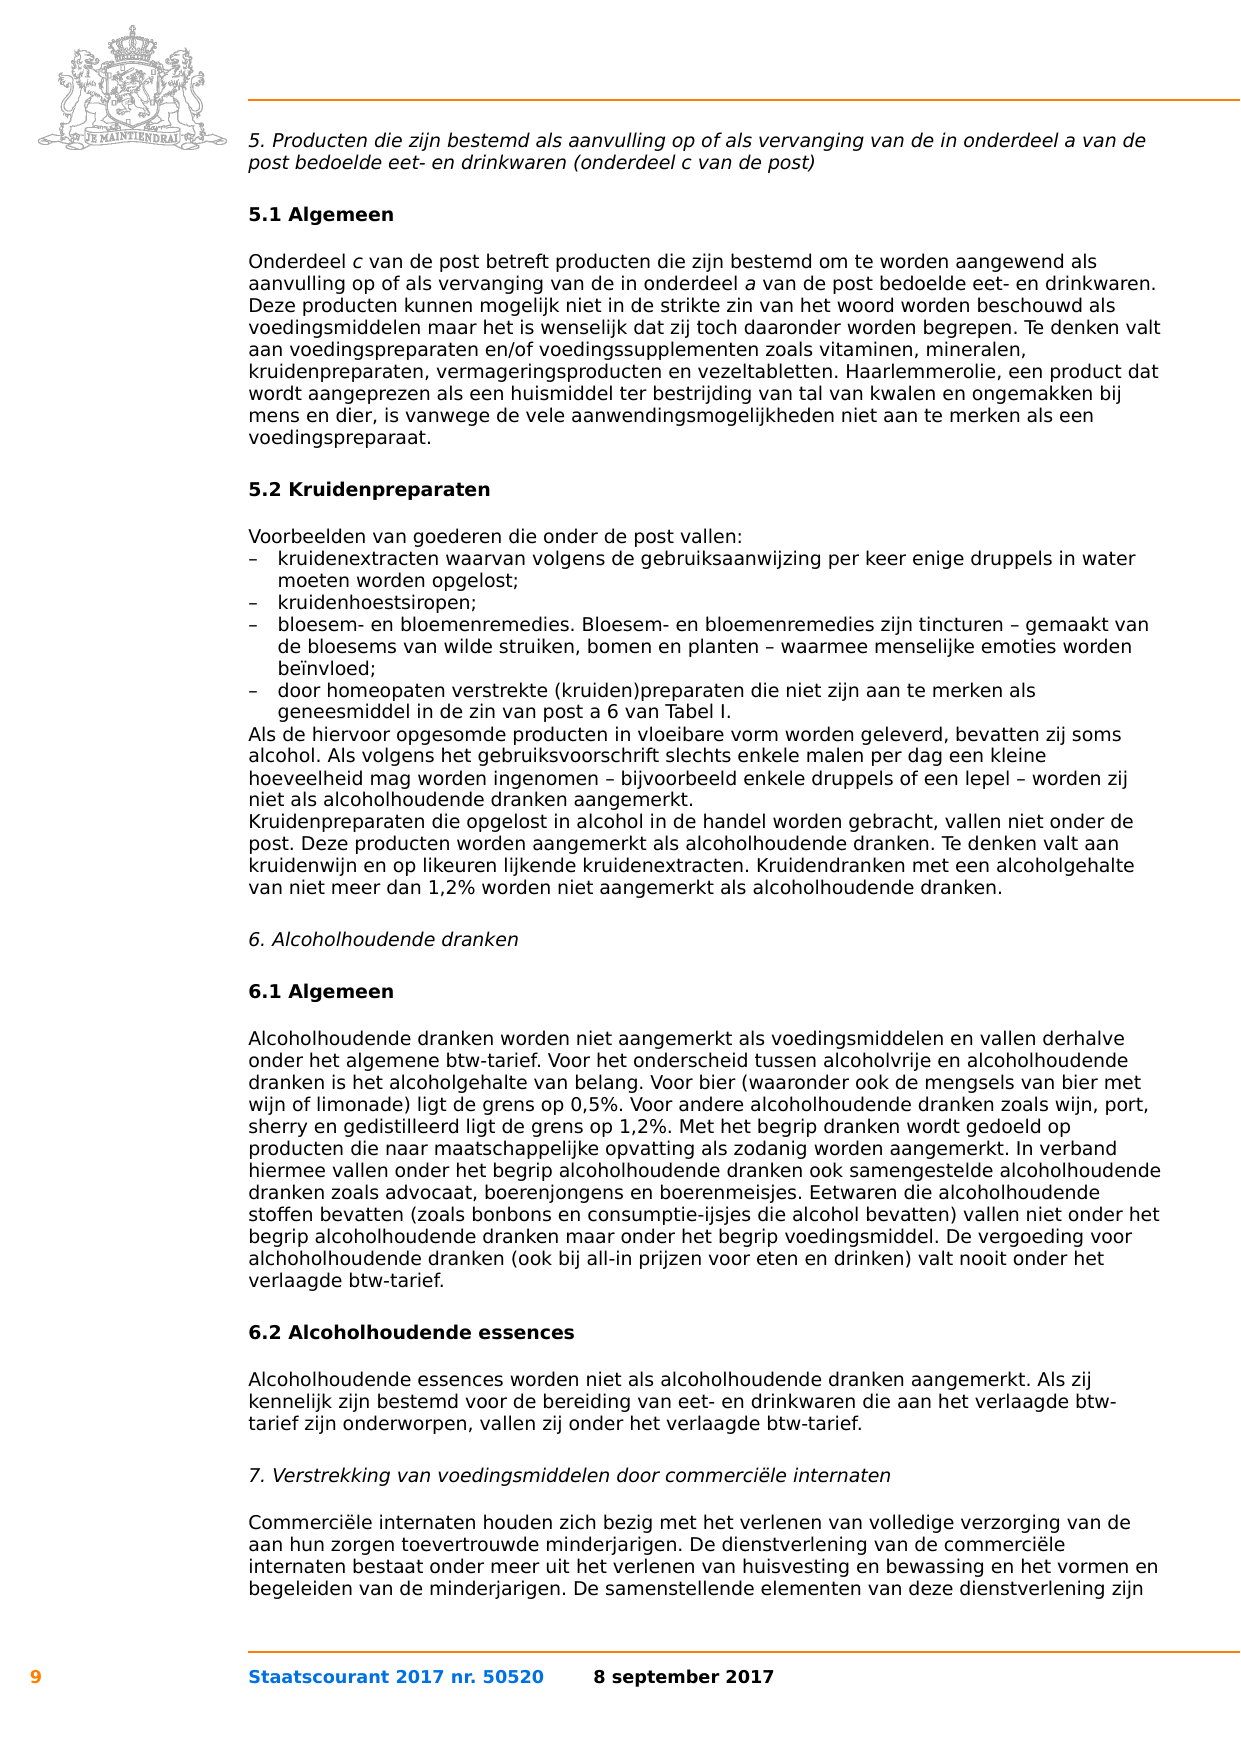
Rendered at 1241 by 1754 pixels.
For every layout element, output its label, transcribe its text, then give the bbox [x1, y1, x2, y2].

subtitle 5.2 Kruidenpreparaten [248, 479, 1163, 501]
text Kruidenpreparaten die opgelost in alcohol in de handel worden gebracht, vallen niet onder de post. Deze producten worden aangemerkt als alcoholhoudende dranken. Te denken valt aan kruidenwijn en op likeuren lijkende kruidenextracten. Kruidendranken met een alcoholgehalte van niet meer dan 1,2% worden niet aangemerkt als alcoholhoudende dranken. [248, 811, 1163, 899]
text – bloesem- en bloemenremedies. Bloesem- en bloemenremedies zijn tincturen – gemaakt van de bloesems van wilde struiken, bomen en planten – waarmee menselijke emoties worden beïnvloed; [248, 613, 1163, 679]
text Onderdeel c van de post betreft producten die zijn bestemd om te worden aangewend als aanvulling op of als vervanging van de in onderdeel a van de post bedoelde eet- en drinkwaren. Deze producten kunnen mogelijk niet in de strikte zin van het woord worden beschouwd als voedingsmiddelen maar het is wenselijk dat zij toch daaronder worden begrepen. Te denken valt aan voedingspreparaten en/of voedingssupplementen zoals vitaminen, mineralen, kruidenpreparaten, vermageringsproducten en vezeltabletten. Haarlemmerolie, een product dat wordt aangeprezen als een huismiddel ter bestrijding van tal van kwalen en ongemakken bij mens en dier, is vanwege de vele aanwendingsmogelijkheden niet aan te merken als een voedingspreparaat. [248, 251, 1163, 449]
picture [38, 25, 227, 150]
subtitle 6.1 Algemeen [248, 981, 1163, 1003]
subtitle 5. Producten die zijn bestemd als aanvulling op of als vervanging van de in onderdeel a van de post bedoelde eet- en drinkwaren (onderdeel c van de post) [248, 130, 1163, 174]
text Als de hiervoor opgesomde producten in vloeibare vorm worden geleverd, bevatten zij soms alcohol. Als volgens het gebruiksvoorschrift slechts enkele malen per dag een kleine hoeveelheid mag worden ingenomen – bijvoorbeeld enkele druppels of een lepel – worden zij niet als alcoholhoudende dranken aangemerkt. [248, 723, 1163, 811]
subtitle 5.1 Algemeen [248, 204, 1163, 226]
text – kruidenextracten waarvan volgens de gebruiksaanwijzing per keer enige druppels in water moeten worden opgelost; [248, 548, 1163, 592]
text – door homeopaten verstrekte (kruiden)preparaten die niet zijn aan te merken als geneesmiddel in de zin van post a 6 van Tabel I. [248, 679, 1163, 723]
text Commerciële internaten houden zich bezig met het verlenen van volledige verzorging van de aan hun zorgen toevertrouwde minderjarigen. De dienstverlening van de commerciële internaten bestaat onder meer uit het verlenen van huisvesting en bewassing en het vormen en begeleiden van de minderjarigen. De samenstellende elementen van deze dienstverlening zijn [248, 1512, 1163, 1600]
subtitle 6.2 Alcoholhoudende essences [248, 1322, 1163, 1344]
text Alcoholhoudende dranken worden niet aangemerkt als voedingsmiddelen en vallen derhalve onder het algemene btw-tarief. Voor het onderscheid tussen alcoholvrije en alcoholhoudende dranken is het alcoholgehalte van belang. Voor bier (waaronder ook de mengsels van bier met wijn of limonade) ligt de grens op 0,5%. Voor andere alcoholhoudende dranken zoals wijn, port, sherry en gedistilleerd ligt de grens op 1,2%. Met het begrip dranken wordt gedoeld op producten die naar maatschappelijke opvatting als zodanig worden aangemerkt. In verband hiermee vallen onder het begrip alcoholhoudende dranken ook samengestelde alcoholhoudende dranken zoals advocaat, boerenjongens en boerenmeisjes. Eetwaren die alcoholhoudende stoffen bevatten (zoals bonbons en consumptie-ijsjes die alcohol bevatten) vallen niet onder het begrip alcoholhoudende dranken maar onder het begrip voedingsmiddel. De vergoeding voor alchoholhoudende dranken (ook bij all-in prijzen voor eten en drinken) valt nooit onder het verlaagde btw-tarief. [248, 1028, 1163, 1292]
text Voorbeelden van goederen die onder de post vallen: [248, 526, 1163, 548]
subtitle 7. Verstrekking van voedingsmiddelen door commerciële internaten [248, 1465, 1163, 1487]
text Alcoholhoudende essences worden niet als alcoholhoudende dranken aangemerkt. Als zij kennelijk zijn bestemd voor de bereiding van eet- en drinkwaren die aan het verlaagde btw-tarief zijn onderworpen, vallen zij onder het verlaagde btw-tarief. [248, 1369, 1163, 1435]
subtitle 6. Alcoholhoudende dranken [248, 929, 1163, 951]
text – kruidenhoestsiropen; [248, 592, 1163, 613]
